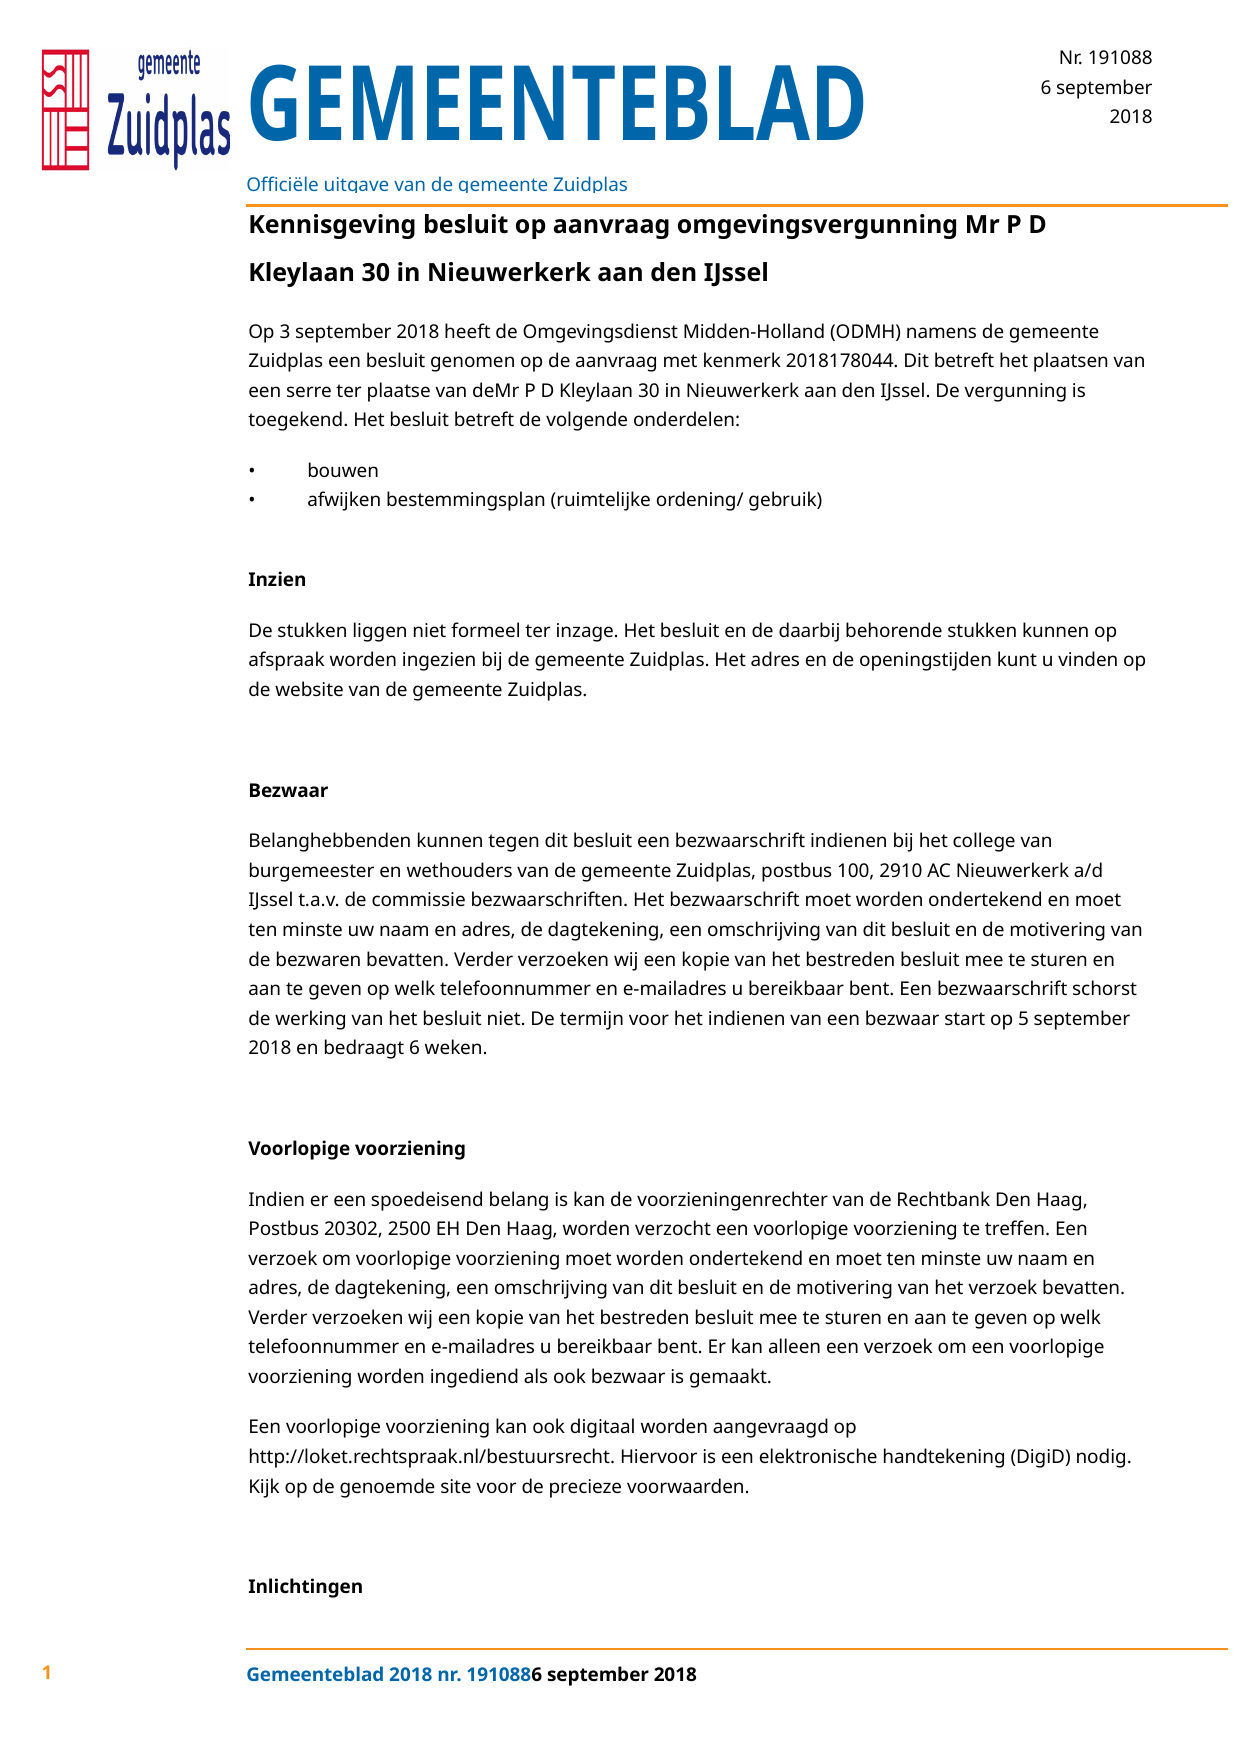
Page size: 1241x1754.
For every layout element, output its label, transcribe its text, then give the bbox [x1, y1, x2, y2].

text Op 3 september 2018 heeft de Omgevingsdienst Midden-Holland (ODMH) namens de gemeente Zuidplas een besluit genomen op de aanvraag met kenmerk 2018178044. Dit betreft het plaatsen van een serre ter plaatse van deMr P D Kleylaan 30 in Nieuwerkerk aan den IJssel. De vergunning is toegekend. Het besluit betreft de volgende onderdelen: [248, 318, 1152, 432]
text Inzien [248, 567, 1152, 592]
text Bezwaar [248, 777, 1152, 803]
text Een voorlopige voorziening kan ook digitaal worden aangevraagd op http://loket.rechtspraak.nl/bestuursrecht. Hiervoor is een elektronische handtekening (DigiD) nodig. Kijk op de genoemde site voor de precieze voorwaarden. [248, 1414, 1152, 1499]
text Kennisgeving besluit op aanvraag omgevingsvergunning Mr P D Kleylaan 30 in Nieuwerkerk aan den IJssel [248, 207, 1152, 288]
list afwijken bestemmingsplan (ruimtelijke ordening/ gebruik) [248, 487, 1152, 512]
text Voorlopige voorziening [248, 1135, 1152, 1161]
picture [41, 47, 231, 172]
text Indien er een spoedeisend belang is kan de voorzieningenrechter van de Rechtbank Den Haag, Postbus 20302, 2500 EH Den Haag, worden verzocht een voorlopige voorziening te treffen. Een verzoek om voorlopige voorziening moet worden ondertekend en moet ten minste uw naam en adres, de dagtekening, een omschrijving van dit besluit en de motivering van het verzoek bevatten. Verder verzoeken wij een kopie van het bestreden besluit mee te sturen en aan te geven op welk telefoonnummer en e-mailadres u bereikbaar bent. Er kan alleen een verzoek om een voorlopige voorziening worden ingediend als ook bezwaar is gemaakt. [248, 1186, 1152, 1389]
list bouwen [248, 457, 1152, 483]
text Belanghebbenden kunnen tegen dit besluit een bezwaarschrift indienen bij het college van burgemeester en wethouders van de gemeente Zuidplas, postbus 100, 2910 AC Nieuwerkerk a/d IJssel t.a.v. de commissie bezwaarschriften. Het bezwaarschrift moet worden ondertekend en moet ten minste uw naam en adres, de dagtekening, een omschrijving van dit besluit en de motivering van de bezwaren bevatten. Verder verzoeken wij een kopie van het bestreden besluit mee te sturen en aan te geven op welk telefoonnummer en e-mailadres u bereikbaar bent. Een bezwaarschrift schorst de werking van het besluit niet. De termijn voor het indienen van een bezwaar start op 5 september 2018 en bedraagt 6 weken. [248, 827, 1152, 1060]
text De stukken liggen niet formeel ter inzage. Het besluit en de daarbij behorende stukken kunnen op afspraak worden ingezien bij de gemeente Zuidplas. Het adres en de openingstijden kunt u vinden op de website van de gemeente Zuidplas. [248, 617, 1152, 702]
text Inlichtingen [248, 1574, 1152, 1599]
